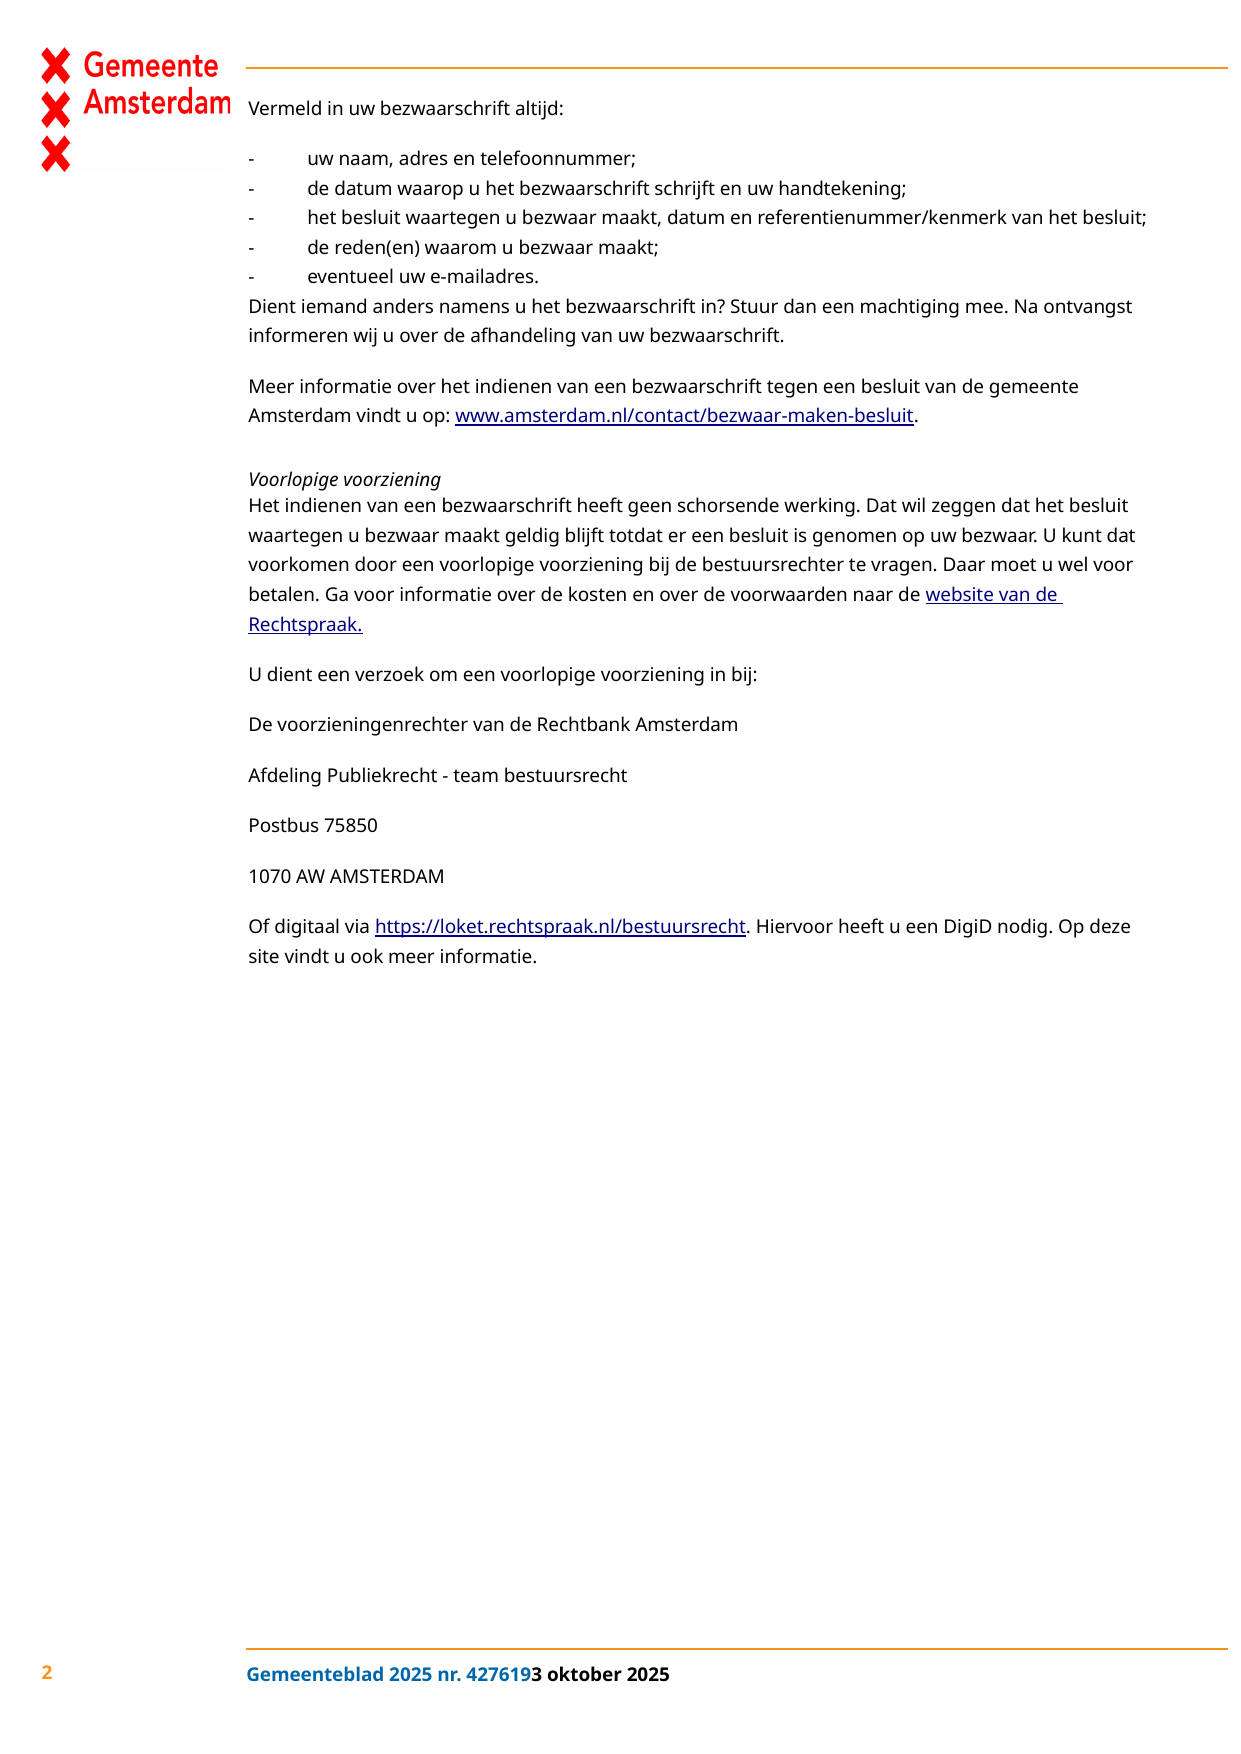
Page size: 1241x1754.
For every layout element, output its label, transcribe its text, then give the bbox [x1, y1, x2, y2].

list de datum waarop u het bezwaarschrift schrijft en uw handtekening; [248, 175, 1152, 201]
text Afdeling Publiekrecht - team bestuursrecht [248, 762, 1152, 788]
text Vermeld in uw bezwaarschrift altijd: [248, 95, 1152, 121]
picture [41, 47, 231, 172]
list uw naam, adres en telefoonnummer; [248, 145, 1152, 171]
list het besluit waartegen u bezwaar maakt, datum en referentienummer/kenmerk van het besluit; [248, 204, 1152, 230]
text De voorzieningenrechter van de Rechtbank Amsterdam [248, 712, 1152, 737]
text Het indienen van een bezwaarschrift heeft geen schorsende werking. Dat wil zeggen dat het besluit waartegen u bezwaar maakt geldig blijft totdat er een besluit is genomen op uw bezwaar. U kunt dat voorkomen door een voorlopige voorziening bij de bestuursrechter te vragen. Daar moet u wel voor betalen. Ga voor informatie over de kosten en over de voorwaarden naar de website van de Rechtspraak. [248, 492, 1152, 636]
text 1070 AW AMSTERDAM [248, 863, 1152, 888]
list de reden(en) waarom u bezwaar maakt; [248, 234, 1152, 260]
text Voorlopige voorziening [248, 467, 1152, 492]
text Meer informatie over het indienen van een bezwaarschrift tegen een besluit van de gemeente Amsterdam vindt u op: www.amsterdam.nl/contact/bezwaar-maken-besluit. [248, 373, 1152, 428]
text Postbus 75850 [248, 812, 1152, 838]
text U dient een verzoek om een voorlopige voorziening in bij: [248, 661, 1152, 687]
list eventueel uw e-mailadres. [248, 263, 1152, 289]
text Of digitaal via https://loket.rechtspraak.nl/bestuursrecht. Hiervoor heeft u een DigiD nodig. Op deze site vindt u ook meer informatie. [248, 913, 1152, 968]
text Dient iemand anders namens u het bezwaarschrift in? Stuur dan een machtiging mee. Na ontvangst informeren wij u over de afhandeling van uw bezwaarschrift. [248, 293, 1152, 348]
